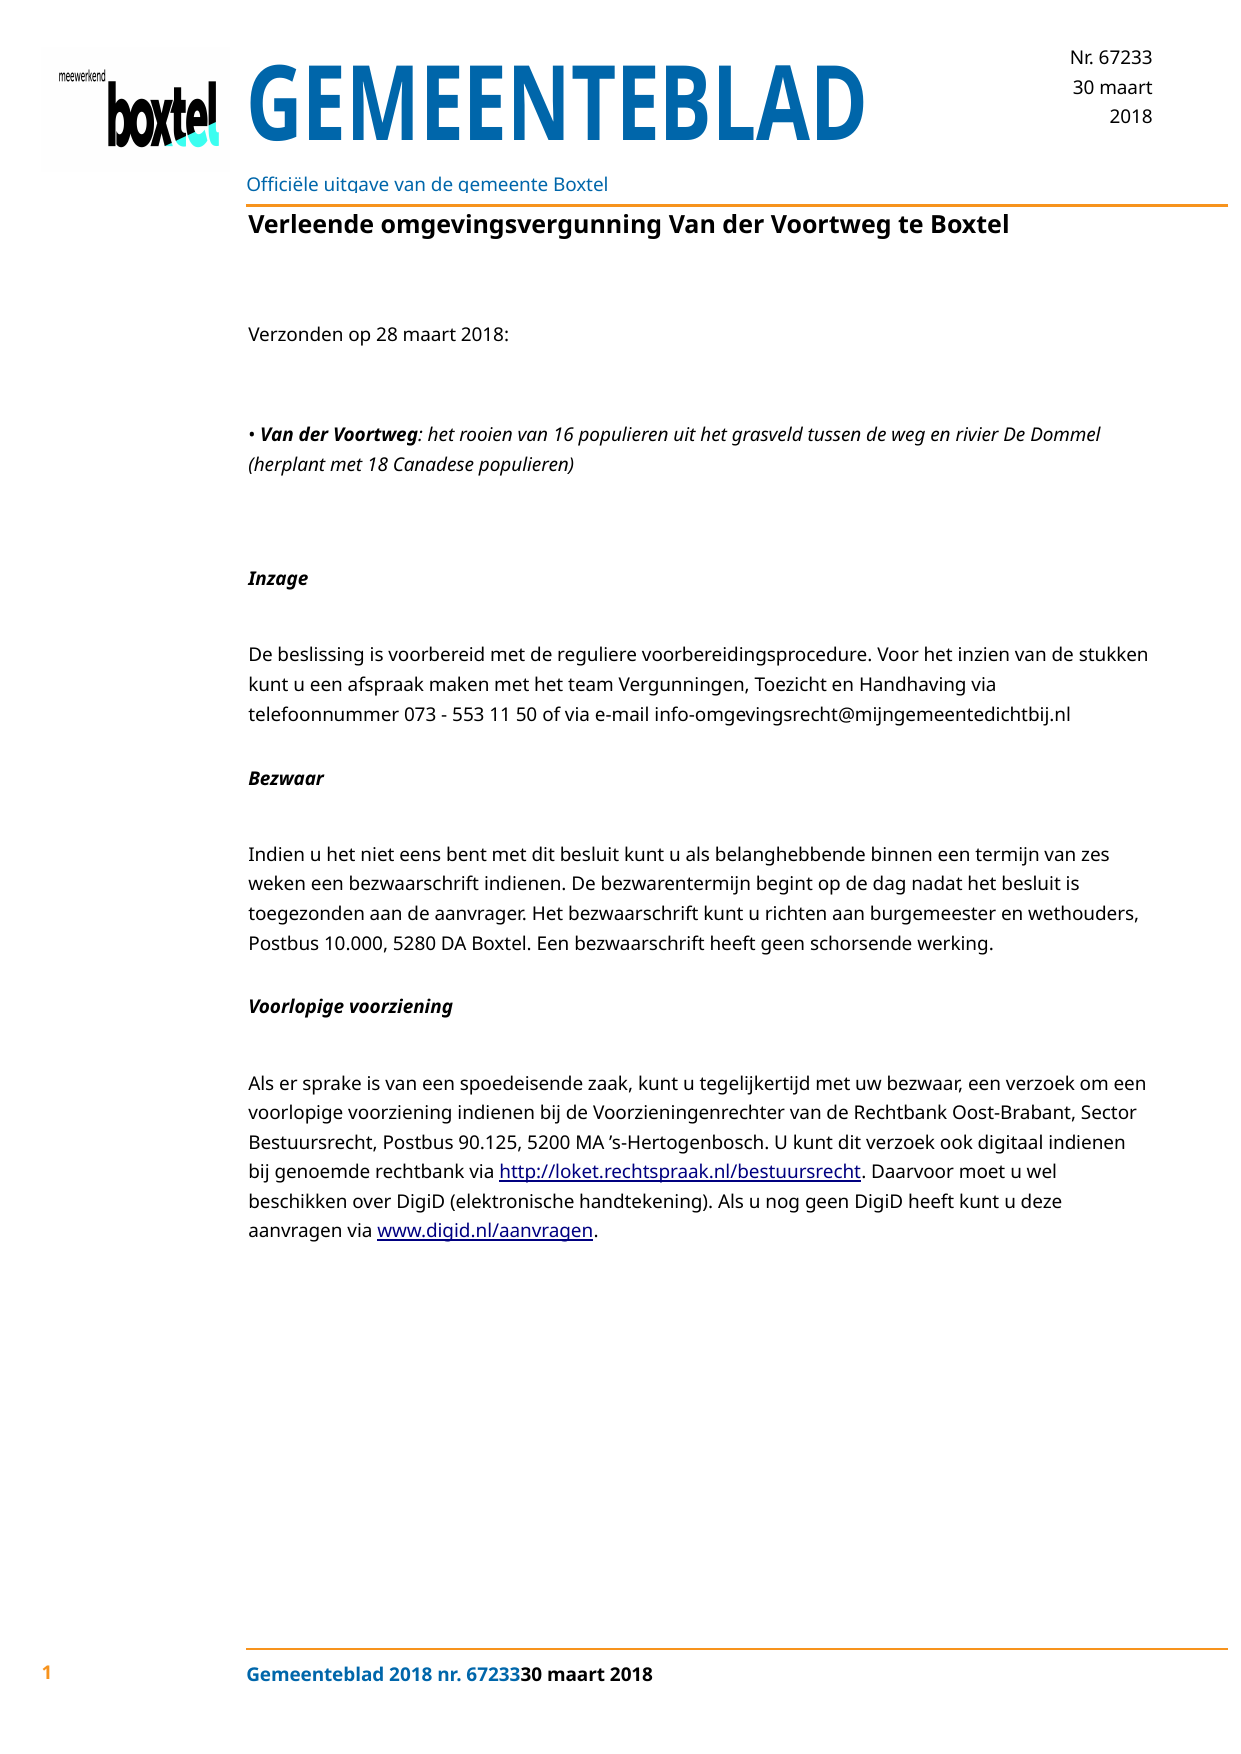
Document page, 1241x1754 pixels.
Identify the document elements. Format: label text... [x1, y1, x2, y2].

text • Van der Voortweg: het rooien van 16 populieren uit het grasveld tussen de weg en rivier De Dommel (herplant met 18 Canadese populieren) [248, 422, 1152, 477]
text Verleende omgevingsvergunning Van der Voortweg te Boxtel [248, 207, 1152, 241]
text Indien u het niet eens bent met dit besluit kunt u als belanghebbende binnen een termijn van zes weken een bezwaarschrift indienen. De bezwarentermijn begint op de dag nadat het besluit is toegezonden aan de aanvrager. Het bezwaarschrift kunt u richten aan burgemeester en wethouders, Postbus 10.000, 5280 DA Boxtel. Een bezwaarschrift heeft geen schorsende werking. [248, 841, 1152, 955]
text De beslissing is voorbereid met de reguliere voorbereidingsprocedure. Voor het inzien van de stukken kunt u een afspraak maken met het team Vergunningen, Toezicht en Handhaving via telefoonnummer 073 - 553 11 50 of via e-mail info-omgevingsrecht@mijngemeentedichtbij.nl [248, 642, 1152, 727]
picture [41, 47, 231, 172]
text Verzonden op 28 maart 2018: [248, 321, 1152, 346]
text Inzage [248, 566, 1152, 591]
text Voorlopige voorziening [248, 994, 1152, 1019]
text Bezwaar [248, 765, 1152, 791]
text Als er sprake is van een spoedeisende zaak, kunt u tegelijkertijd met uw bezwaar, een verzoek om een voorlopige voorziening indienen bij de Voorzieningenrechter van de Rechtbank Oost-Brabant, Sector Bestuursrecht, Postbus 90.125, 5200 MA ’s-Hertogenbosch. U kunt dit verzoek ook digitaal indienen bij genoemde rechtbank via http://loket.rechtspraak.nl/bestuursrecht. Daarvoor moet u wel beschikken over DigiD (elektronische handtekening). Als u nog geen DigiD heeft kunt u deze aanvragen via www.digid.nl/aanvragen. [248, 1070, 1152, 1243]
